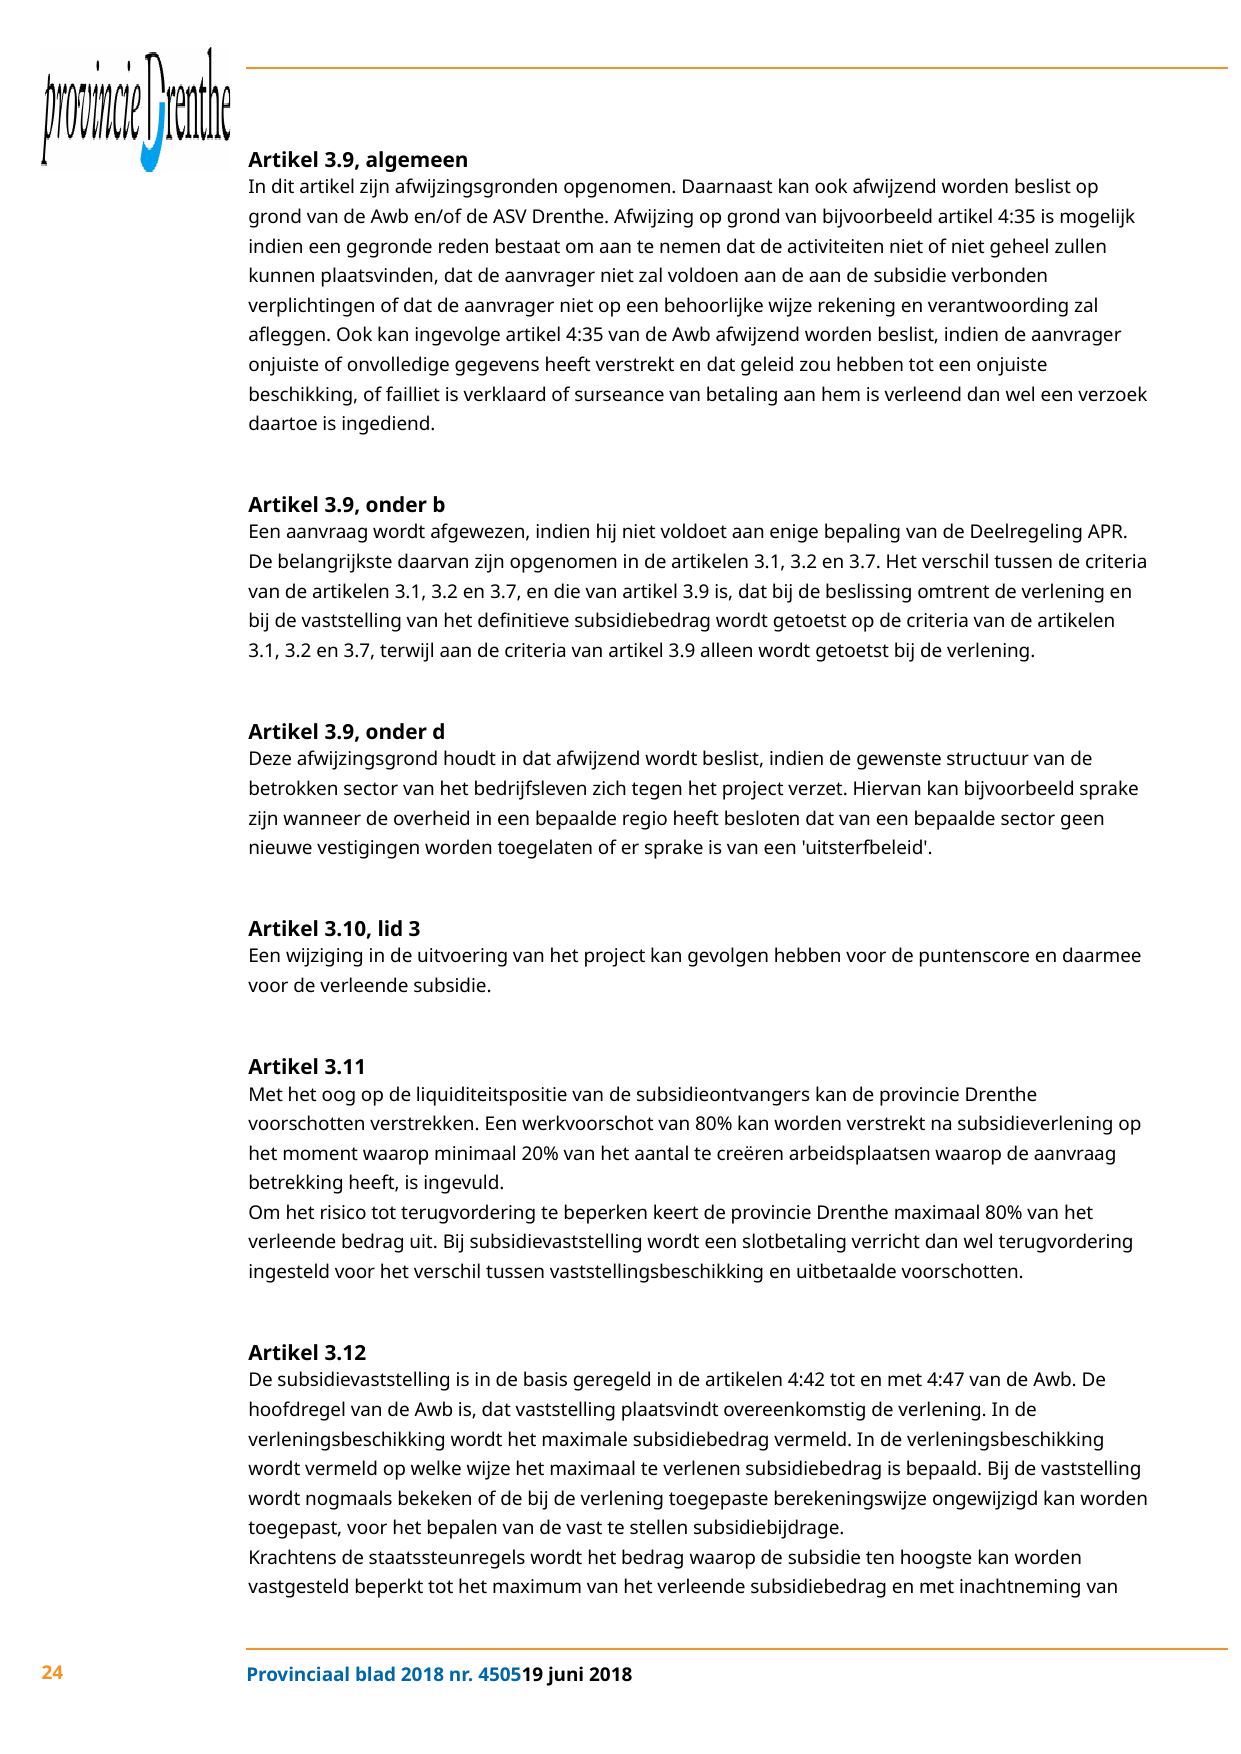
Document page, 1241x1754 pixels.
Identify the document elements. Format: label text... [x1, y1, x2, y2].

text De subsidievaststelling is in de basis geregeld in de artikelen 4:42 tot en met 4:47 van de Awb. De hoofdregel van de Awb is, dat vaststelling plaatsvindt overeenkomstig de verlening. In de verleningsbeschikking wordt het maximale subsidiebedrag vermeld. In de verleningsbeschikking wordt vermeld op welke wijze het maximaal te verlenen subsidiebedrag is bepaald. Bij de vaststelling wordt nogmaals bekeken of de bij de verlening toegepaste berekeningswijze ongewijzigd kan worden toegepast, voor het bepalen van de vast te stellen subsidiebijdrage. [248, 1367, 1152, 1540]
text Een wijziging in de uitvoering van het project kan gevolgen hebben voor de puntenscore en daarmee voor de verleende subsidie. [248, 943, 1152, 998]
text Deze afwijzingsgrond houdt in dat afwijzend wordt beslist, indien de gewenste structuur van de betrokken sector van het bedrijfsleven zich tegen het project verzet. Hiervan kan bijvoorbeeld sprake zijn wanneer de overheid in een bepaalde regio heeft besloten dat van een bepaalde sector geen nieuwe vestigingen worden toegelaten of er sprake is van een 'uitsterfbeleid'. [248, 746, 1152, 860]
text Artikel 3.12 [248, 1338, 1152, 1367]
picture [41, 47, 231, 172]
text Artikel 3.9, onder b [248, 490, 1152, 519]
text Artikel 3.9, onder d [248, 717, 1152, 746]
text Met het oog op de liquiditeitspositie van de subsidieontvangers kan de provincie Drenthe voorschotten verstrekken. Een werkvoorschot van 80% kan worden verstrekt na subsidieverlening op het moment waarop minimaal 20% van het aantal te creëren arbeidsplaatsen waarop de aanvraag betrekking heeft, is ingevuld. [248, 1081, 1152, 1195]
text Een aanvraag wordt afgewezen, indien hij niet voldoet aan enige bepaling van de Deelregeling APR. De belangrijkste daarvan zijn opgenomen in de artikelen 3.1, 3.2 en 3.7. Het verschil tussen de criteria van de artikelen 3.1, 3.2 en 3.7, en die van artikel 3.9 is, dat bij de beslissing omtrent de verlening en bij de vaststelling van het definitieve subsidiebedrag wordt getoetst op de criteria van de artikelen 3.1, 3.2 en 3.7, terwijl aan de criteria van artikel 3.9 alleen wordt getoetst bij de verlening. [248, 519, 1152, 663]
text In dit artikel zijn afwijzingsgronden opgenomen. Daarnaast kan ook afwijzend worden beslist op grond van de Awb en/of de ASV Drenthe. Afwijzing op grond van bijvoorbeeld artikel 4:35 is mogelijk indien een gegronde reden bestaat om aan te nemen dat de activiteiten niet of niet geheel zullen kunnen plaatsvinden, dat de aanvrager niet zal voldoen aan de aan de subsidie verbonden verplichtingen of dat de aanvrager niet op een behoorlijke wijze rekening en verantwoording zal afleggen. Ook kan ingevolge artikel 4:35 van de Awb afwijzend worden beslist, indien de aanvrager onjuiste of onvolledige gegevens heeft verstrekt en dat geleid zou hebben tot een onjuiste beschikking, of failliet is verklaard of surseance van betaling aan hem is verleend dan wel een verzoek daartoe is ingediend. [248, 174, 1152, 436]
text Artikel 3.9, algemeen [248, 145, 1152, 174]
text Artikel 3.10, lid 3 [248, 914, 1152, 943]
text Krachtens de staatssteunregels wordt het bedrag waarop de subsidie ten hoogste kan worden vastgesteld beperkt tot het maximum van het verleende subsidiebedrag en met inachtneming van [248, 1544, 1152, 1599]
text Artikel 3.11 [248, 1052, 1152, 1081]
text Om het risico tot terugvordering te beperken keert de provincie Drenthe maximaal 80% van het verleende bedrag uit. Bij subsidievaststelling wordt een slotbetaling verricht dan wel terugvordering ingesteld voor het verschil tussen vaststellingsbeschikking en uitbetaalde voorschotten. [248, 1199, 1152, 1284]
